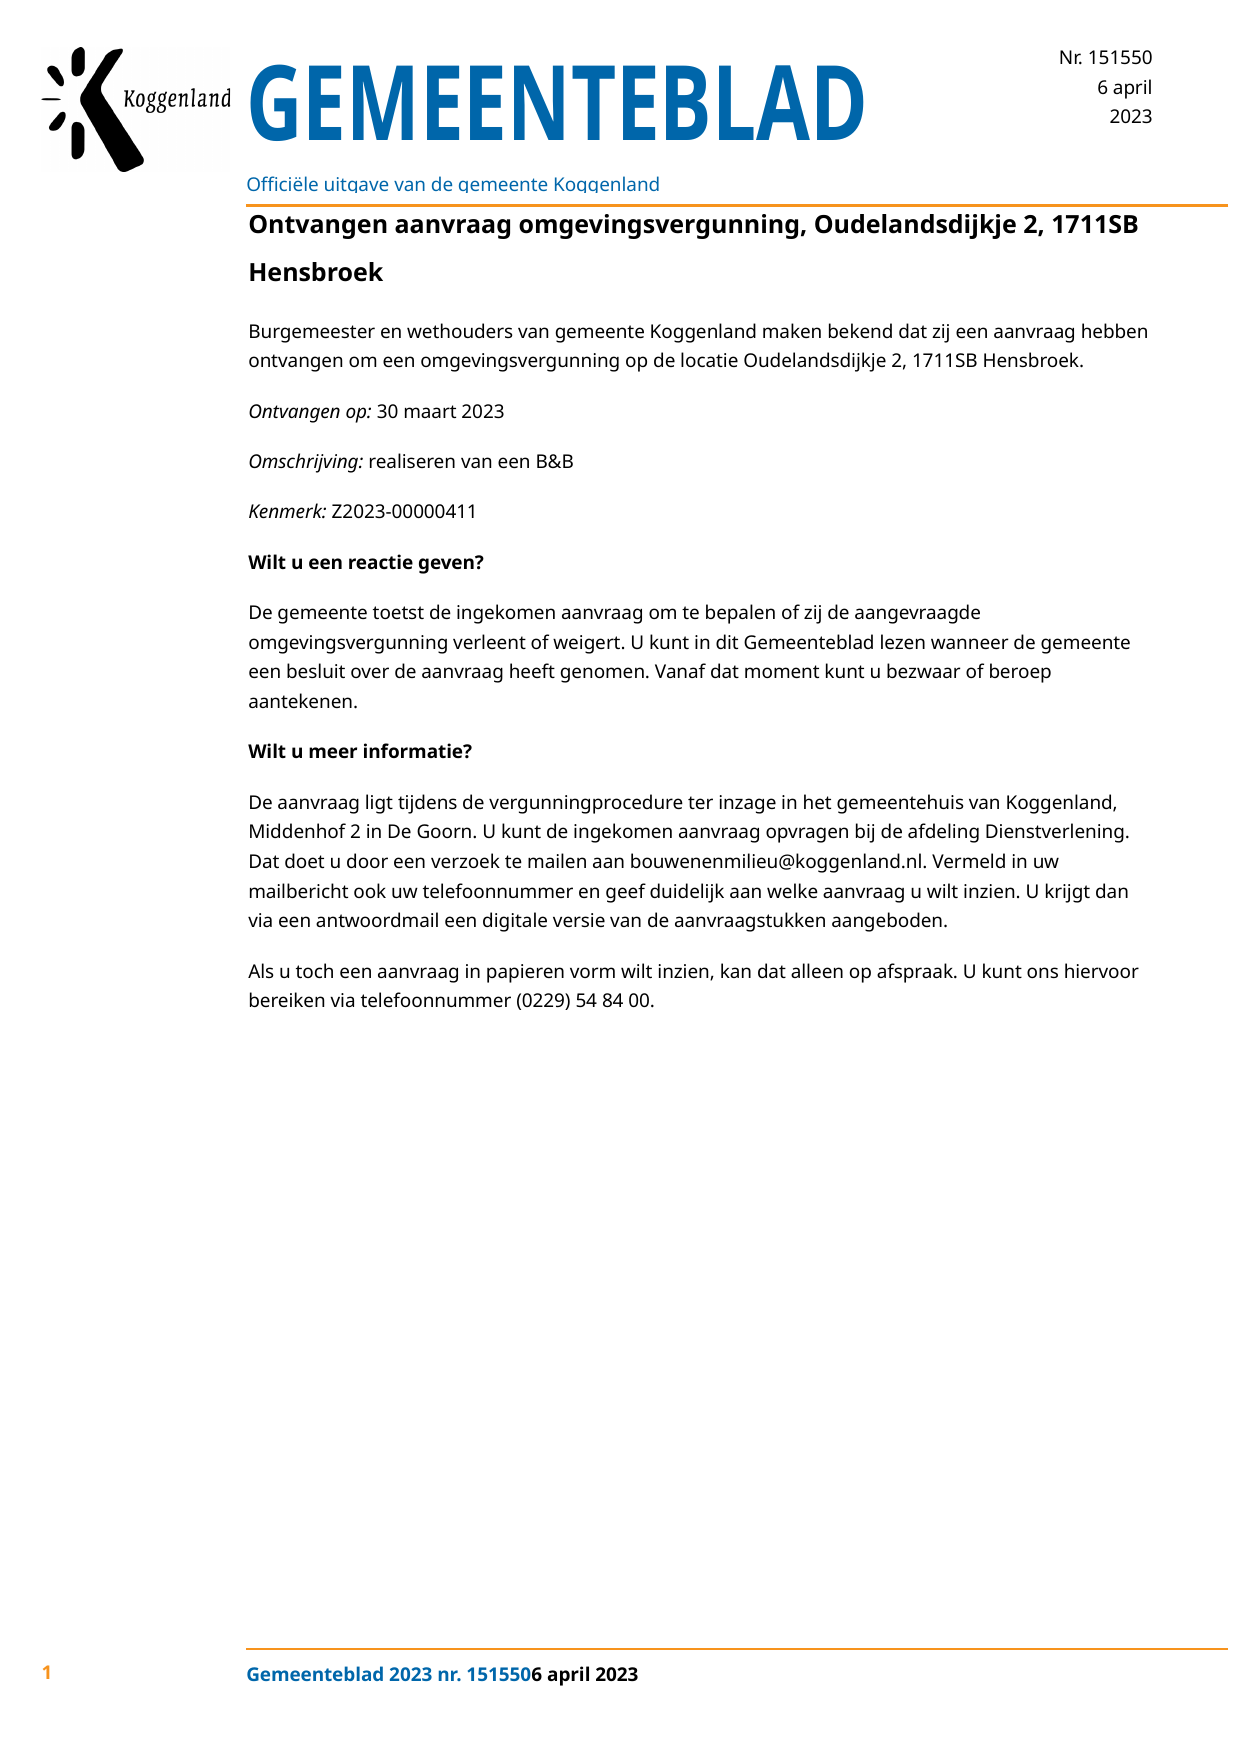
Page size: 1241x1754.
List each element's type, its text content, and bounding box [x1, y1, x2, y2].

text De gemeente toetst de ingekomen aanvraag om te bepalen of zij de aangevraagde omgevingsvergunning verleent of weigert. U kunt in dit Gemeenteblad lezen wanneer de gemeente een besluit over de aanvraag heeft genomen. Vanaf dat moment kunt u bezwaar of beroep aantekenen. [248, 599, 1152, 714]
text Als u toch een aanvraag in papieren vorm wilt inzien, kan dat alleen op afspraak. U kunt ons hiervoor bereiken via telefoonnummer (0229) 54 84 00. [248, 958, 1152, 1013]
picture [41, 47, 231, 172]
text Kenmerk: Z2023-00000411 [248, 499, 1152, 524]
text Ontvangen aanvraag omgevingsvergunning, Oudelandsdijkje 2, 1711SB Hensbroek [248, 207, 1152, 288]
text De aanvraag ligt tijdens de vergunningprocedure ter inzage in het gemeentehuis van Koggenland, Middenhof 2 in De Goorn. U kunt de ingekomen aanvraag opvragen bij de afdeling Dienstverlening. Dat doet u door een verzoek te mailen aan bouwenenmilieu@koggenland.nl. Vermeld in uw mailbericht ook uw telefoonnummer en geef duidelijk aan welke aanvraag u wilt inzien. U krijgt dan via een antwoordmail een digitale versie van de aanvraagstukken aangeboden. [248, 789, 1152, 933]
text Wilt u meer informatie? [248, 739, 1152, 764]
text Ontvangen op: 30 maart 2023 [248, 398, 1152, 424]
text Burgemeester en wethouders van gemeente Koggenland maken bekend dat zij een aanvraag hebben ontvangen om een omgevingsvergunning op de locatie Oudelandsdijkje 2, 1711SB Hensbroek. [248, 318, 1152, 373]
text Wilt u een reactie geven? [248, 549, 1152, 575]
text Omschrijving: realiseren van een B&B [248, 448, 1152, 474]
